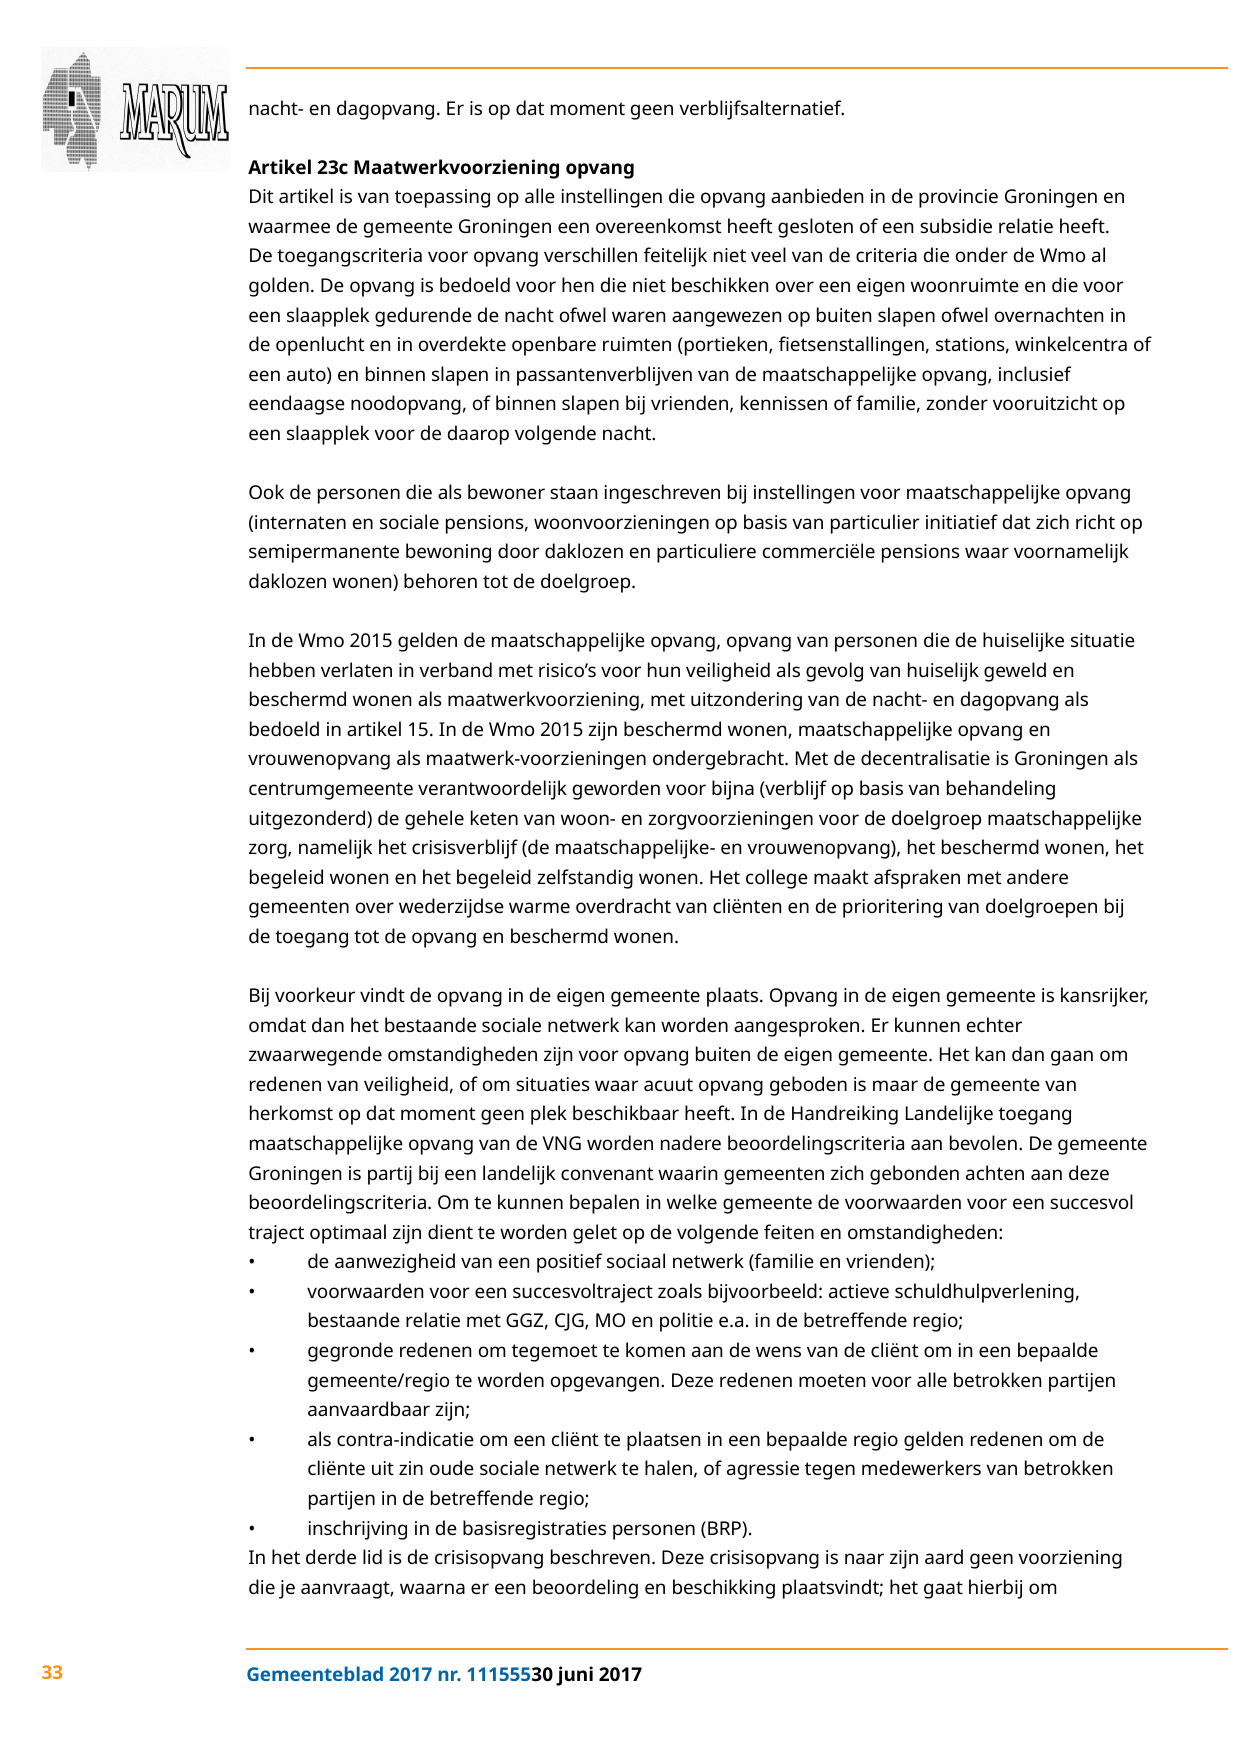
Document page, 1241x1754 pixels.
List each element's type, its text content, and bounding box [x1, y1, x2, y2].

text Bij voorkeur vindt de opvang in de eigen gemeente plaats. Opvang in de eigen gemeente is kansrijker, omdat dan het bestaande sociale netwerk kan worden aangesproken. Er kunnen echter zwaarwegende omstandigheden zijn voor opvang buiten de eigen gemeente. Het kan dan gaan om redenen van veiligheid, of om situaties waar acuut opvang geboden is maar de gemeente van herkomst op dat moment geen plek beschikbaar heeft. In de Handreiking Landelijke toegang maatschappelijke opvang van de VNG worden nadere beoordelingscriteria aan bevolen. De gemeente Groningen is partij bij een landelijk convenant waarin gemeenten zich gebonden achten aan deze beoordelingscriteria. Om te kunnen bepalen in welke gemeente de voorwaarden voor een succesvol traject optimaal zijn dient te worden gelet op de volgende feiten en omstandigheden: [248, 982, 1152, 1245]
text De toegangscriteria voor opvang verschillen feitelijk niet veel van de criteria die onder de Wmo al golden. De opvang is bedoeld voor hen die niet beschikken over een eigen woonruimte en die voor een slaapplek gedurende de nacht ofwel waren aangewezen op buiten slapen ofwel overnachten in de openlucht en in overdekte openbare ruimten (portieken, fietsenstallingen, stations, winkelcentra of een auto) en binnen slapen in passantenverblijven van de maatschappelijke opvang, inclusief eendaagse noodopvang, of binnen slapen bij vrienden, kennissen of familie, zonder vooruitzicht op een slaapplek voor de daarop volgende nacht. [248, 243, 1152, 446]
text Ook de personen die als bewoner staan ingeschreven bij instellingen voor maatschappelijke opvang (internaten en sociale pensions, woonvoorzieningen op basis van particulier initiatief dat zich richt op semipermanente bewoning door daklozen en particuliere commerciële pensions waar voornamelijk daklozen wonen) behoren tot de doelgroep. [248, 479, 1152, 594]
list gegronde redenen om tegemoet te komen aan de wens van de cliënt om in een bepaalde gemeente/regio te worden opgevangen. Deze redenen moeten voor alle betrokken partijen aanvaardbaar zijn; [248, 1337, 1152, 1422]
text In de Wmo 2015 gelden de maatschappelijke opvang, opvang van personen die de huiselijke situatie hebben verlaten in verband met risico’s voor hun veiligheid als gevolg van huiselijk geweld en beschermd wonen als maatwerkvoorziening, met uitzondering van de nacht- en dagopvang als bedoeld in artikel 15. In de Wmo 2015 zijn beschermd wonen, maatschappelijke opvang en vrouwenopvang als maatwerk-voorzieningen ondergebracht. Met de decentralisatie is Groningen als centrumgemeente verantwoordelijk geworden voor bijna (verblijf op basis van behandeling uitgezonderd) de gehele keten van woon- en zorgvoorzieningen voor de doelgroep maatschappelijke zorg, namelijk het crisisverblijf (de maatschappelijke- en vrouwenopvang), het beschermd wonen, het begeleid wonen en het begeleid zelfstandig wonen. Het college maakt afspraken met andere gemeenten over wederzijdse warme overdracht van cliënten en de prioritering van doelgroepen bij de toegang tot de opvang en beschermd wonen. [248, 627, 1152, 949]
list als contra-indicatie om een cliënt te plaatsen in een bepaalde regio gelden redenen om de cliënte uit zin oude sociale netwerk te halen, of agressie tegen medewerkers van betrokken partijen in de betreffende regio; [248, 1426, 1152, 1511]
text In het derde lid is de crisisopvang beschreven. Deze crisisopvang is naar zijn aard geen voorziening die je aanvraagt, waarna er een beoordeling en beschikking plaatsvindt; het gaat hierbij om [248, 1544, 1152, 1600]
list inschrijving in de basisregistraties personen (BRP). [248, 1515, 1152, 1541]
text nacht- en dagopvang. Er is op dat moment geen verblijfsalternatief. [248, 95, 1152, 121]
text Dit artikel is van toepassing op alle instellingen die opvang aanbieden in de provincie Groningen en waarmee de gemeente Groningen een overeenkomst heeft gesloten of een subsidie relatie heeft. [248, 183, 1152, 239]
list de aanwezigheid van een positief sociaal netwerk (familie en vrienden); [248, 1248, 1152, 1274]
list voorwaarden voor een succesvoltraject zoals bijvoorbeeld: actieve schuldhulpverlening, bestaande relatie met GGZ, CJG, MO en politie e.a. in de betreffende regio; [248, 1278, 1152, 1333]
text Artikel 23c Maatwerkvoorziening opvang [248, 154, 1152, 180]
picture [41, 47, 231, 172]
